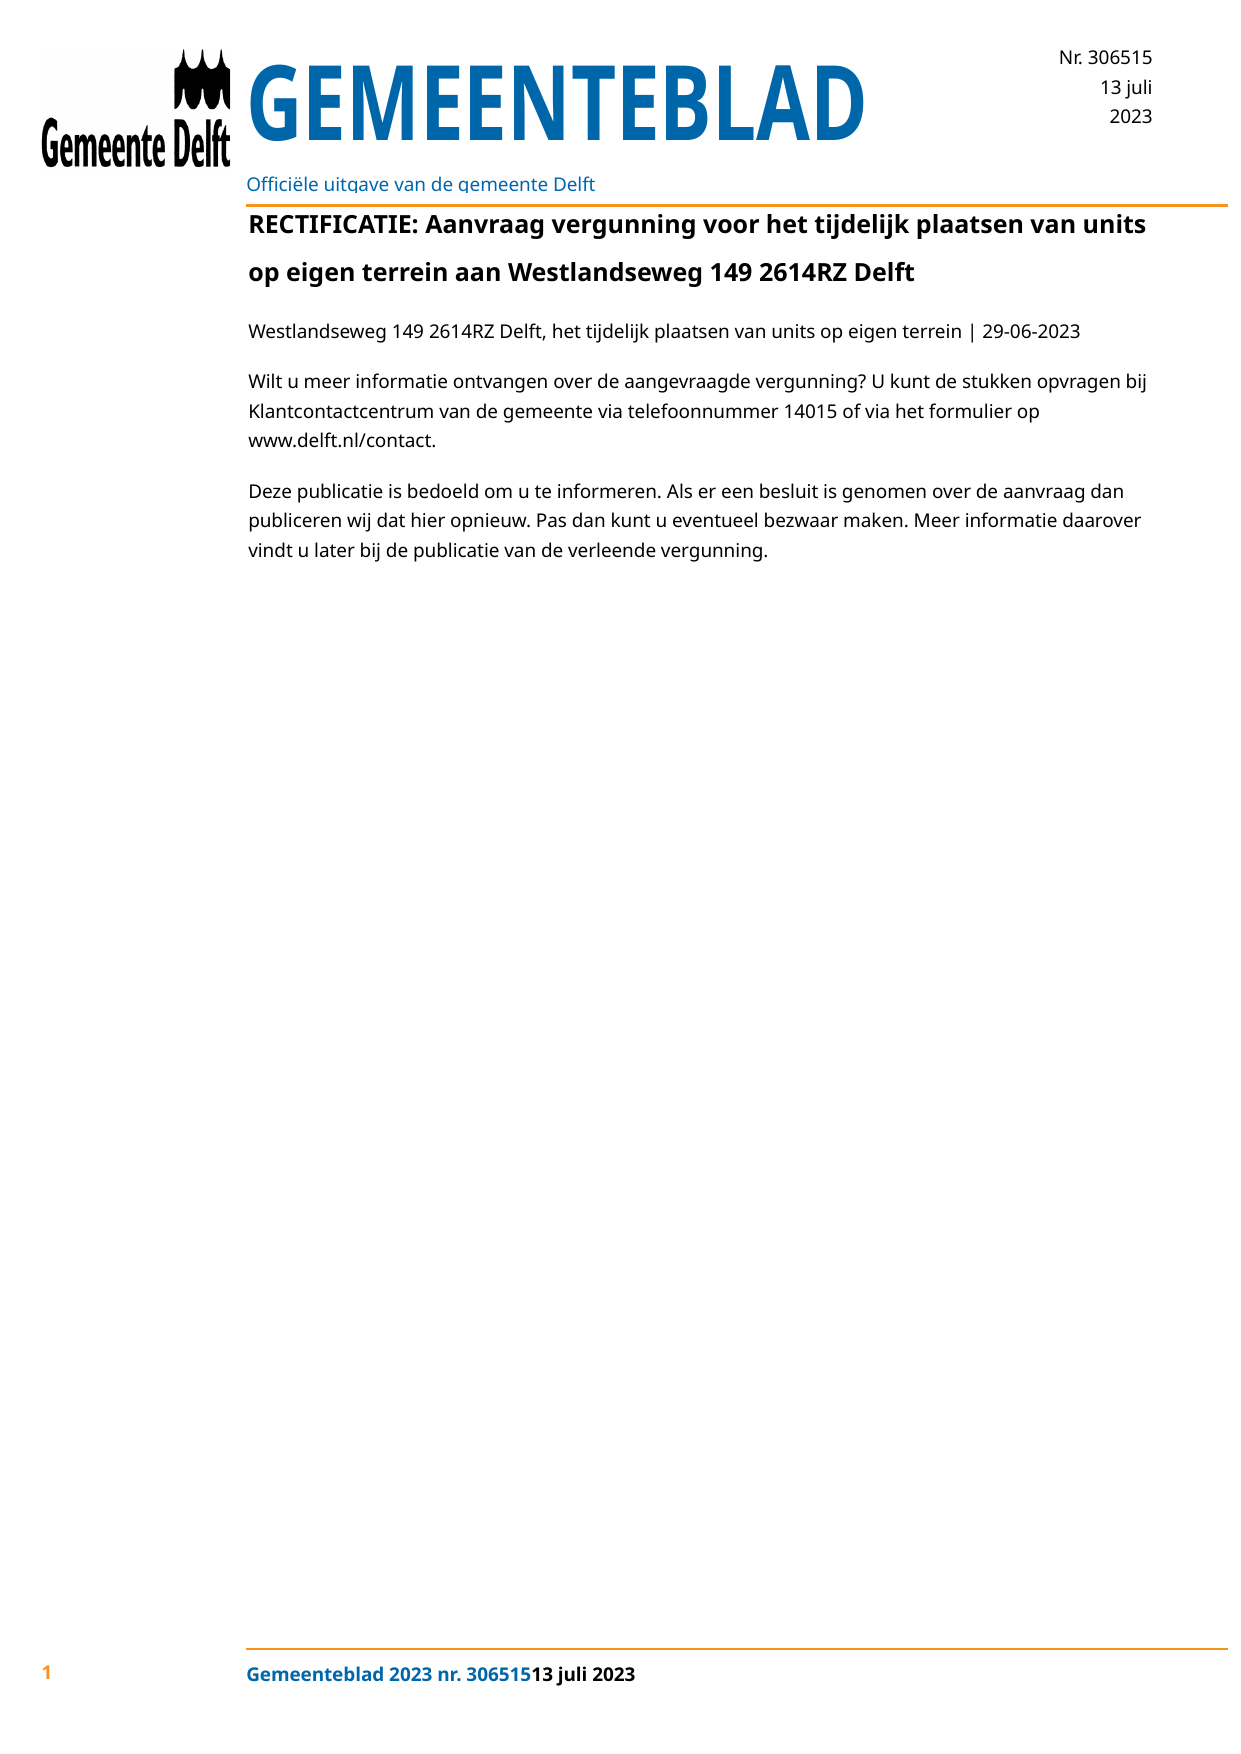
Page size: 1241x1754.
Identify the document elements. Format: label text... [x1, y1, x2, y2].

text Wilt u meer informatie ontvangen over de aangevraagde vergunning? U kunt de stukken opvragen bij Klantcontactcentrum van de gemeente via telefoonnummer 14015 of via het formulier op www.delft.nl/contact. [248, 368, 1152, 453]
text Westlandseweg 149 2614RZ Delft, het tijdelijk plaatsen van units op eigen terrein | 29-06-2023 [248, 318, 1152, 344]
text RECTIFICATIE: Aanvraag vergunning voor het tijdelijk plaatsen van units op eigen terrein aan Westlandseweg 149 2614RZ Delft [248, 207, 1152, 288]
picture [41, 47, 231, 172]
text Deze publicatie is bedoeld om u te informeren. Als er een besluit is genomen over de aanvraag dan publiceren wij dat hier opnieuw. Pas dan kunt u eventueel bezwaar maken. Meer informatie daarover vindt u later bij de publicatie van de verleende vergunning. [248, 478, 1152, 563]
